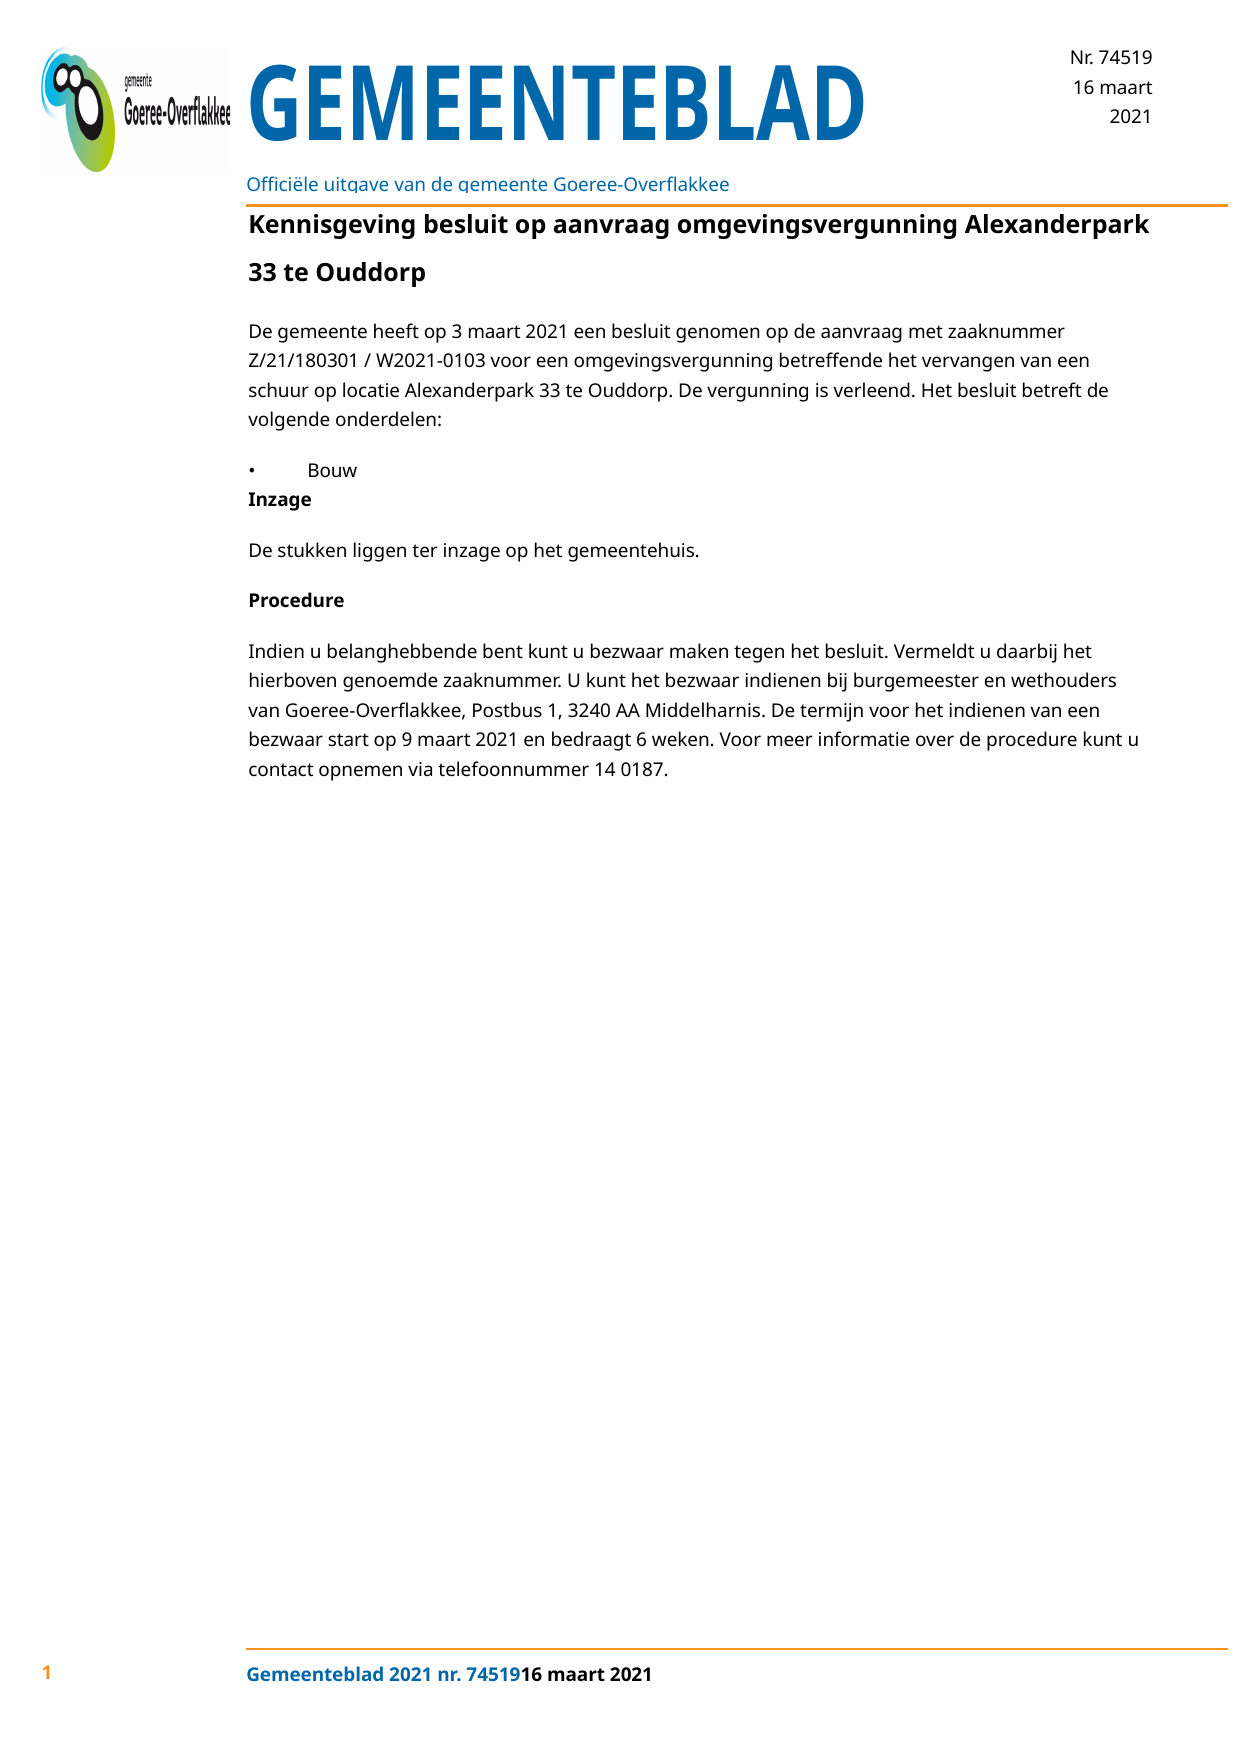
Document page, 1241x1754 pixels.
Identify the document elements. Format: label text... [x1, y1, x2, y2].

list Bouw [248, 457, 1152, 483]
text De stukken liggen ter inzage op het gemeentehuis. [248, 537, 1152, 563]
text De gemeente heeft op 3 maart 2021 een besluit genomen op de aanvraag met zaaknummer Z/21/180301 / W2021-0103 voor een omgevingsvergunning betreffende het vervangen van een schuur op locatie Alexanderpark 33 te Ouddorp. De vergunning is verleend. Het besluit betreft de volgende onderdelen: [248, 318, 1152, 432]
text Inzage [248, 487, 1152, 512]
text Indien u belanghebbende bent kunt u bezwaar maken tegen het besluit. Vermeldt u daarbij het hierboven genoemde zaaknummer. U kunt het bezwaar indienen bij burgemeester en wethouders van Goeree-Overflakkee, Postbus 1, 3240 AA Middelharnis. De termijn voor het indienen van een bezwaar start op 9 maart 2021 en bedraagt 6 weken. Voor meer informatie over de procedure kunt u contact opnemen via telefoonnummer 14 0187. [248, 638, 1152, 782]
text Kennisgeving besluit op aanvraag omgevingsvergunning Alexanderpark 33 te Ouddorp [248, 207, 1152, 288]
picture [41, 47, 231, 172]
text Procedure [248, 587, 1152, 613]
